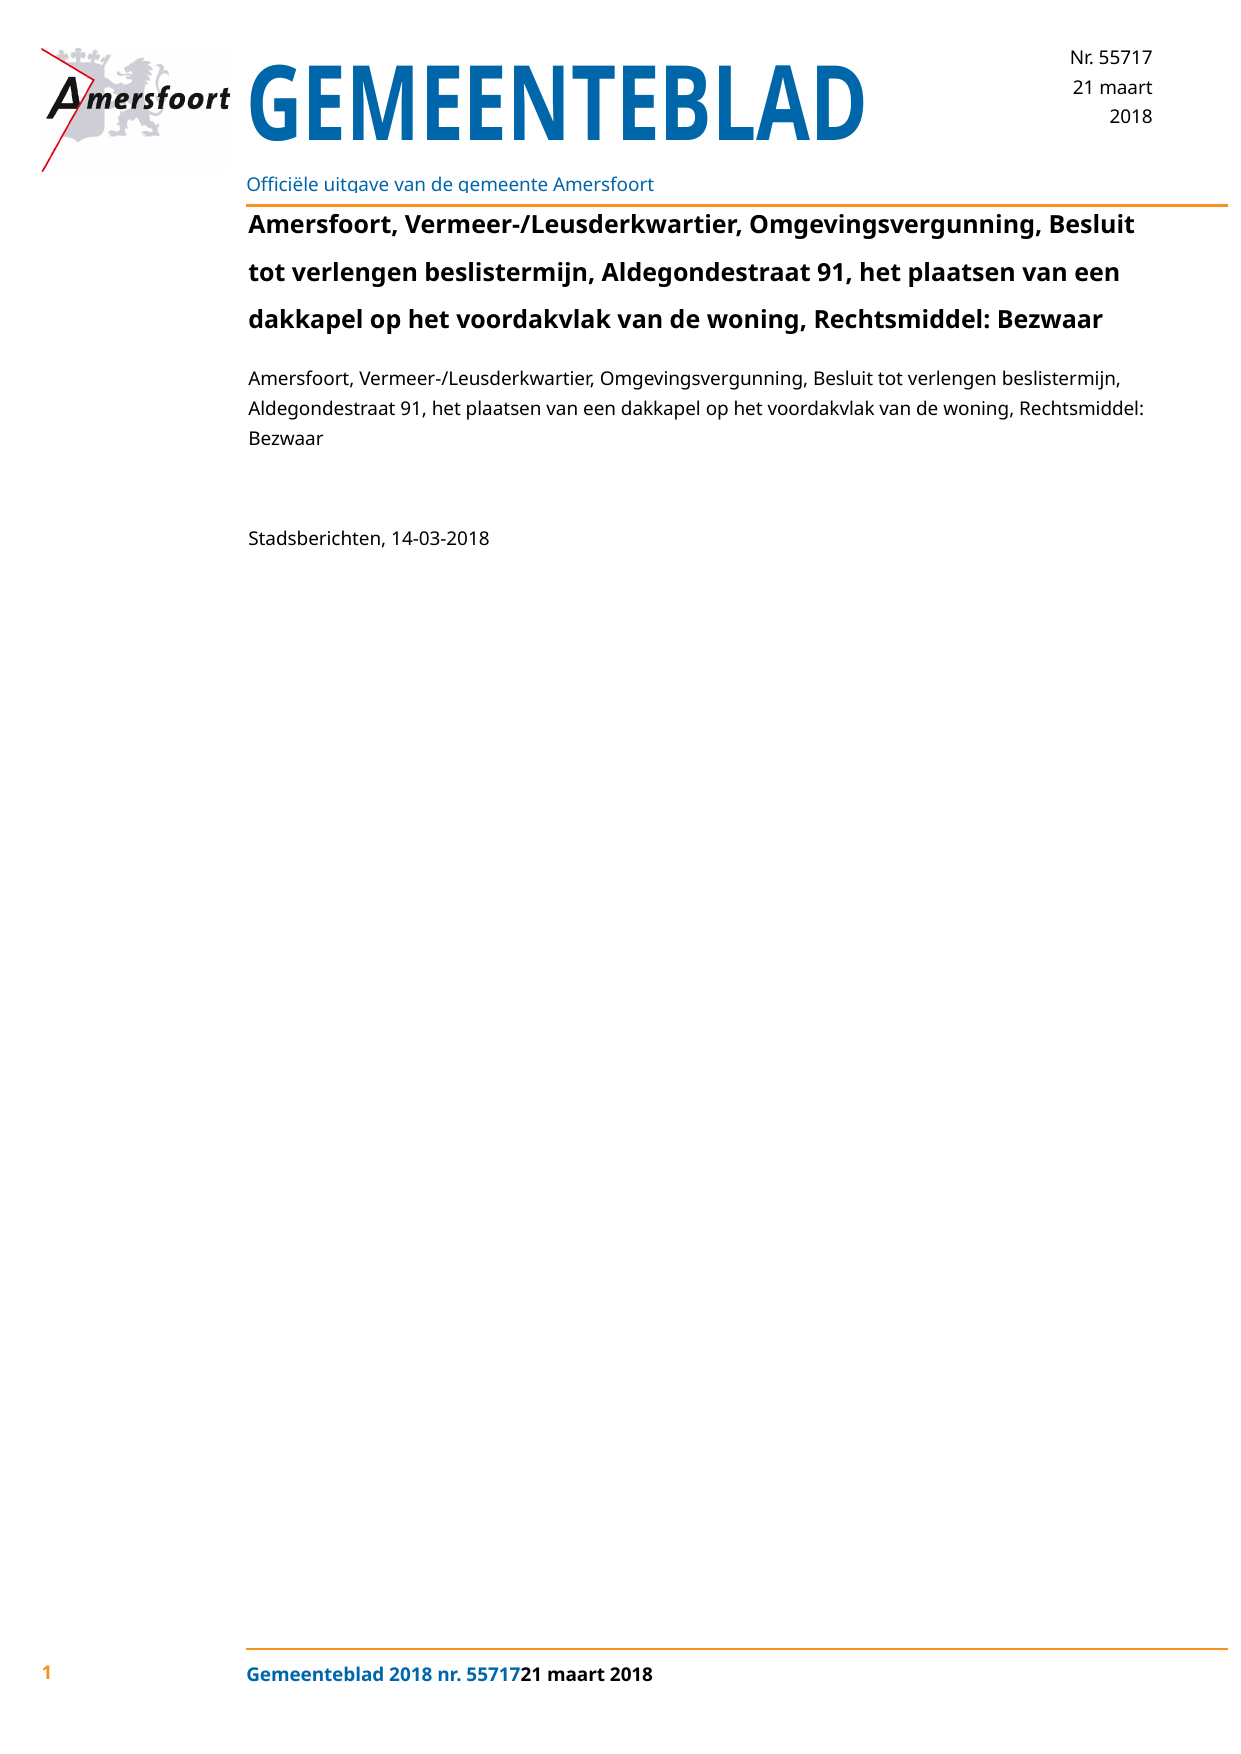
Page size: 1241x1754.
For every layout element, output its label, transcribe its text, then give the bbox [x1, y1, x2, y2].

picture [41, 47, 231, 172]
text Stadsberichten, 14-03-2018 [248, 526, 1152, 551]
text Amersfoort, Vermeer-/Leusderkwartier, Omgevingsvergunning, Besluit tot verlengen beslistermijn, Aldegondestraat 91, het plaatsen van een dakkapel op het voordakvlak van de woning, Rechtsmiddel: Bezwaar [248, 366, 1152, 450]
text Amersfoort, Vermeer-/Leusderkwartier, Omgevingsvergunning, Besluit tot verlengen beslistermijn, Aldegondestraat 91, het plaatsen van een dakkapel op het voordakvlak van de woning, Rechtsmiddel: Bezwaar [248, 207, 1152, 336]
